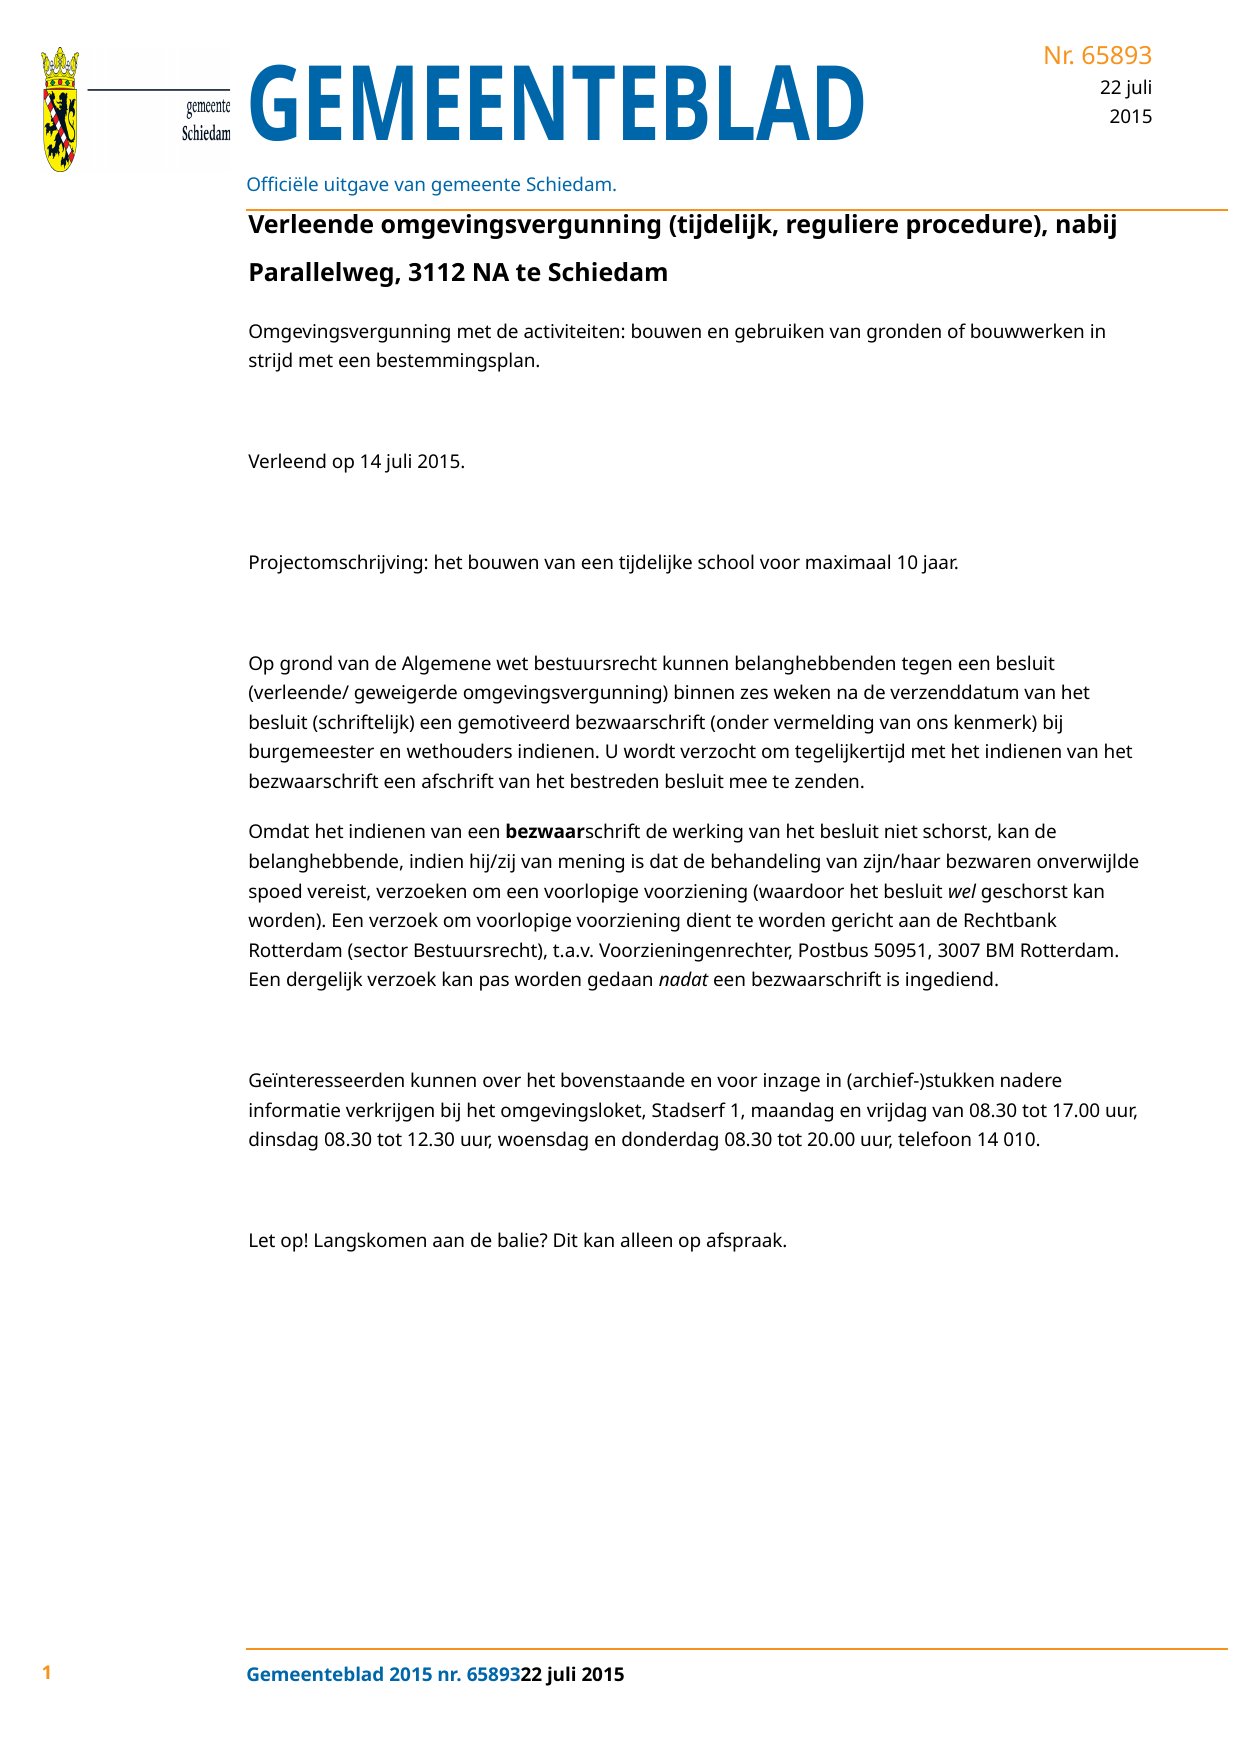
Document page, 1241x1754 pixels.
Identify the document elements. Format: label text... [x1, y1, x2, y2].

text Omdat het indienen van een bezwaarschrift de werking van het besluit niet schorst, kan de belanghebbende, indien hij/zij van mening is dat de behandeling van zijn/haar bezwaren onverwijlde spoed vereist, verzoeken om een voorlopige voorziening (waardoor het besluit wel geschorst kan worden). Een verzoek om voorlopige voorziening dient te worden gericht aan de Rechtbank Rotterdam (sector Bestuursrecht), t.a.v. Voorzieningenrechter, Postbus 50951, 3007 BM Rotterdam. Een dergelijk verzoek kan pas worden gedaan nadat een bezwaarschrift is ingediend. [248, 819, 1152, 992]
text Verleend op 14 juli 2015. [248, 448, 1152, 474]
text Let op! Langskomen aan de balie? Dit kan alleen op afspraak. [248, 1227, 1152, 1253]
text Projectomschrijving: het bouwen van een tijdelijke school voor maximaal 10 jaar. [248, 549, 1152, 575]
text Verleende omgevingsvergunning (tijdelijk, reguliere procedure), nabij Parallelweg, 3112 NA te Schiedam [248, 211, 1152, 288]
picture [41, 47, 231, 172]
text Omgevingsvergunning met de activiteiten: bouwen en gebruiken van gronden of bouwwerken in strijd met een bestemmingsplan. [248, 318, 1152, 373]
text Geïnteresseerden kunnen over het bovenstaande en voor inzage in (archief-)stukken nadere informatie verkrijgen bij het omgevingsloket, Stadserf 1, maandag en vrijdag van 08.30 tot 17.00 uur, dinsdag 08.30 tot 12.30 uur, woensdag en donderdag 08.30 tot 20.00 uur, telefoon 14 010. [248, 1067, 1152, 1152]
text Op grond van de Algemene wet bestuursrecht kunnen belanghebbenden tegen een besluit (verleende/ geweigerde omgevingsvergunning) binnen zes weken na de verzenddatum van het besluit (schriftelijk) een gemotiveerd bezwaarschrift (onder vermelding van ons kenmerk) bij burgemeester en wethouders indienen. U wordt verzocht om tegelijkertijd met het indienen van het bezwaarschrift een afschrift van het bestreden besluit mee te zenden. [248, 650, 1152, 794]
